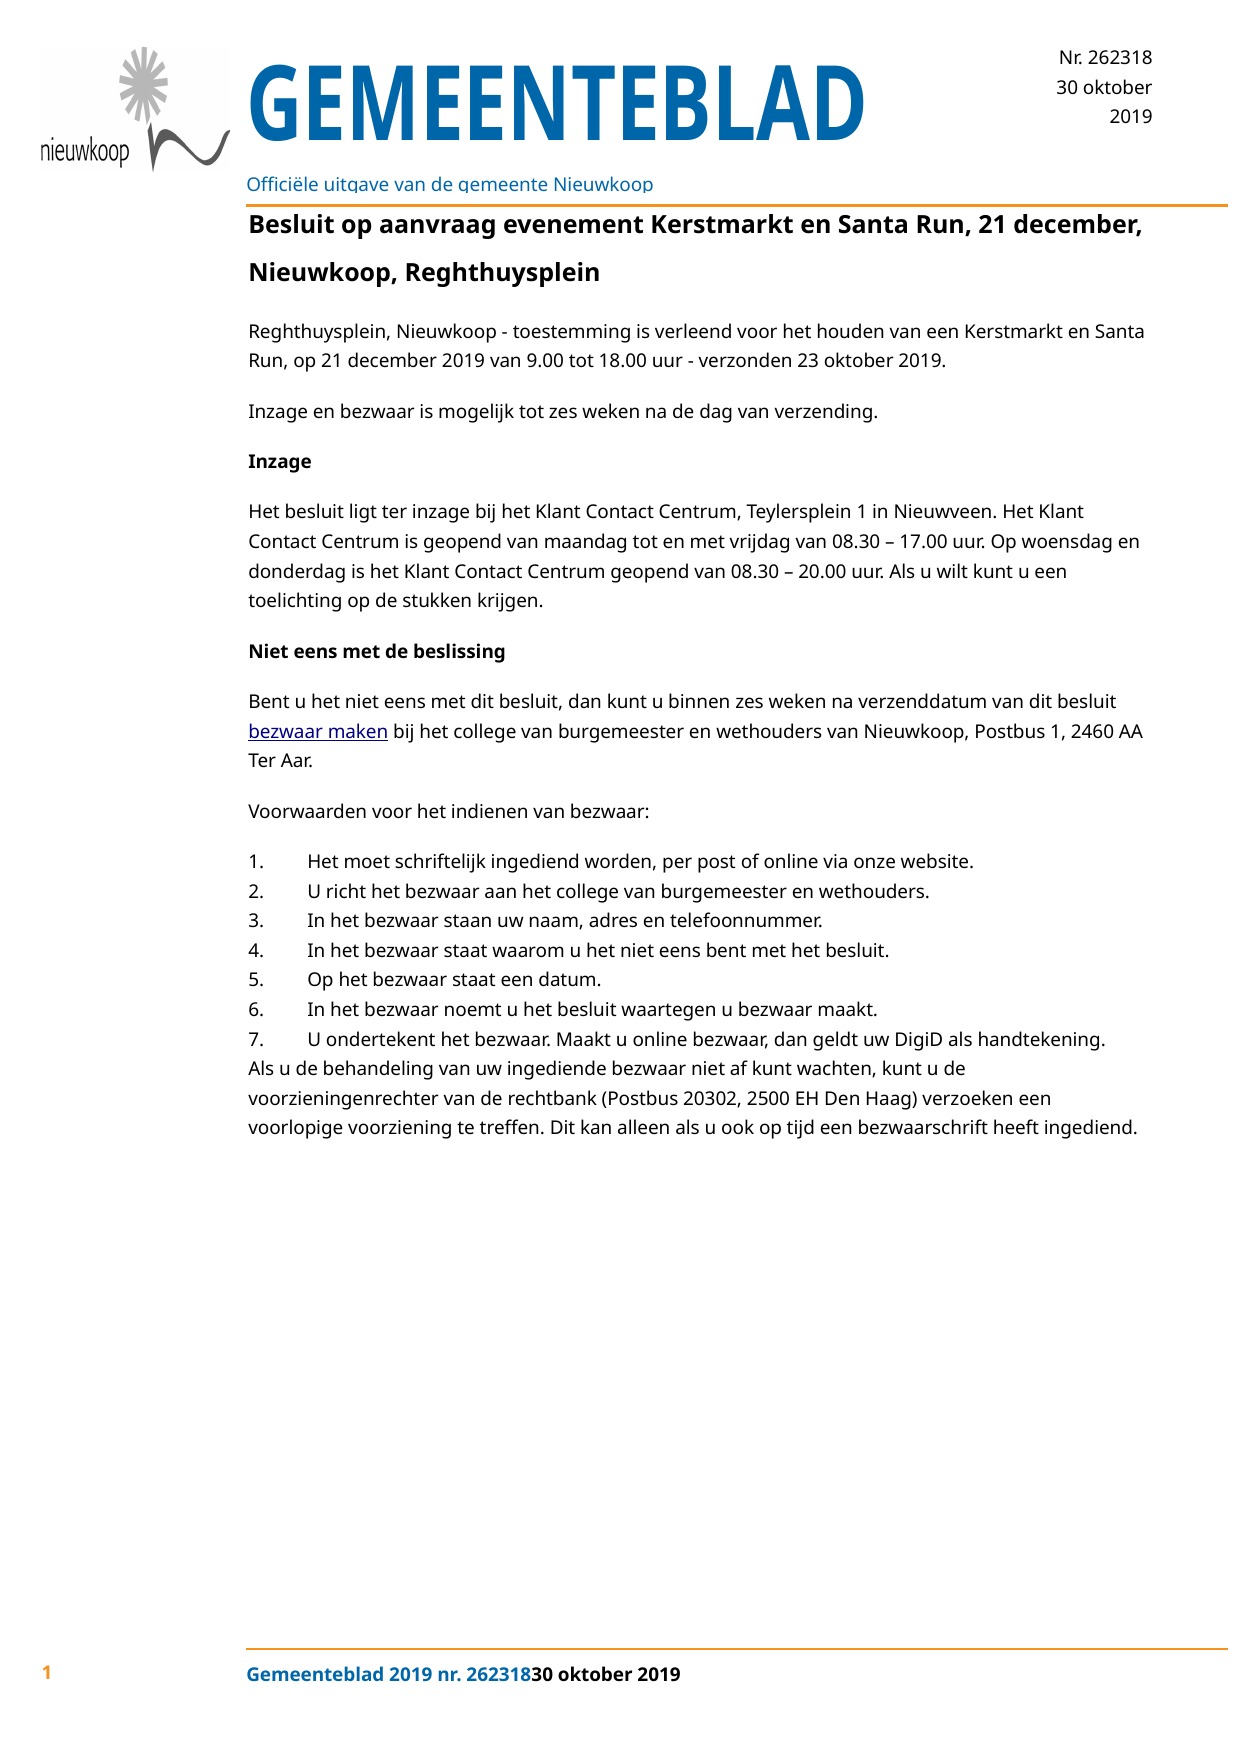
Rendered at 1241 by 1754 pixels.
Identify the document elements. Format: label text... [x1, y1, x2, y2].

list U richt het bezwaar aan het college van burgemeester en wethouders. [248, 878, 1152, 904]
list Het moet schriftelijk ingediend worden, per post of online via onze website. [248, 848, 1152, 874]
text Bent u het niet eens met dit besluit, dan kunt u binnen zes weken na verzenddatum van dit besluit bezwaar maken bij het college van burgemeester en wethouders van Nieuwkoop, Postbus 1, 2460 AA Ter Aar. [248, 688, 1152, 773]
text Niet eens met de beslissing [248, 638, 1152, 664]
text Het besluit ligt ter inzage bij het Klant Contact Centrum, Teylersplein 1 in Nieuwveen. Het Klant Contact Centrum is geopend van maandag tot en met vrijdag van 08.30 – 17.00 uur. Op woensdag en donderdag is het Klant Contact Centrum geopend van 08.30 – 20.00 uur. Als u wilt kunt u een toelichting op de stukken krijgen. [248, 499, 1152, 613]
list In het bezwaar staan uw naam, adres en telefoonnummer. [248, 907, 1152, 933]
text Als u de behandeling van uw ingediende bezwaar niet af kunt wachten, kunt u de voorzieningenrechter van de rechtbank (Postbus 20302, 2500 EH Den Haag) verzoeken een voorlopige voorziening te treffen. Dit kan alleen als u ook op tijd een bezwaarschrift heeft ingediend. [248, 1055, 1152, 1140]
list In het bezwaar staat waarom u het niet eens bent met het besluit. [248, 937, 1152, 963]
text Reghthuysplein, Nieuwkoop - toestemming is verleend voor het houden van een Kerstmarkt en Santa Run, op 21 december 2019 van 9.00 tot 18.00 uur - verzonden 23 oktober 2019. [248, 318, 1152, 373]
text Inzage [248, 448, 1152, 474]
text Besluit op aanvraag evenement Kerstmarkt en Santa Run, 21 december, Nieuwkoop, Reghthuysplein [248, 207, 1152, 288]
list Op het bezwaar staat een datum. [248, 967, 1152, 992]
picture [41, 47, 231, 172]
text Inzage en bezwaar is mogelijk tot zes weken na de dag van verzending. [248, 398, 1152, 424]
text Voorwaarden voor het indienen van bezwaar: [248, 798, 1152, 824]
list U ondertekent het bezwaar. Maakt u online bezwaar, dan geldt uw DigiD als handtekening. [248, 1026, 1152, 1052]
list In het bezwaar noemt u het besluit waartegen u bezwaar maakt. [248, 996, 1152, 1022]
